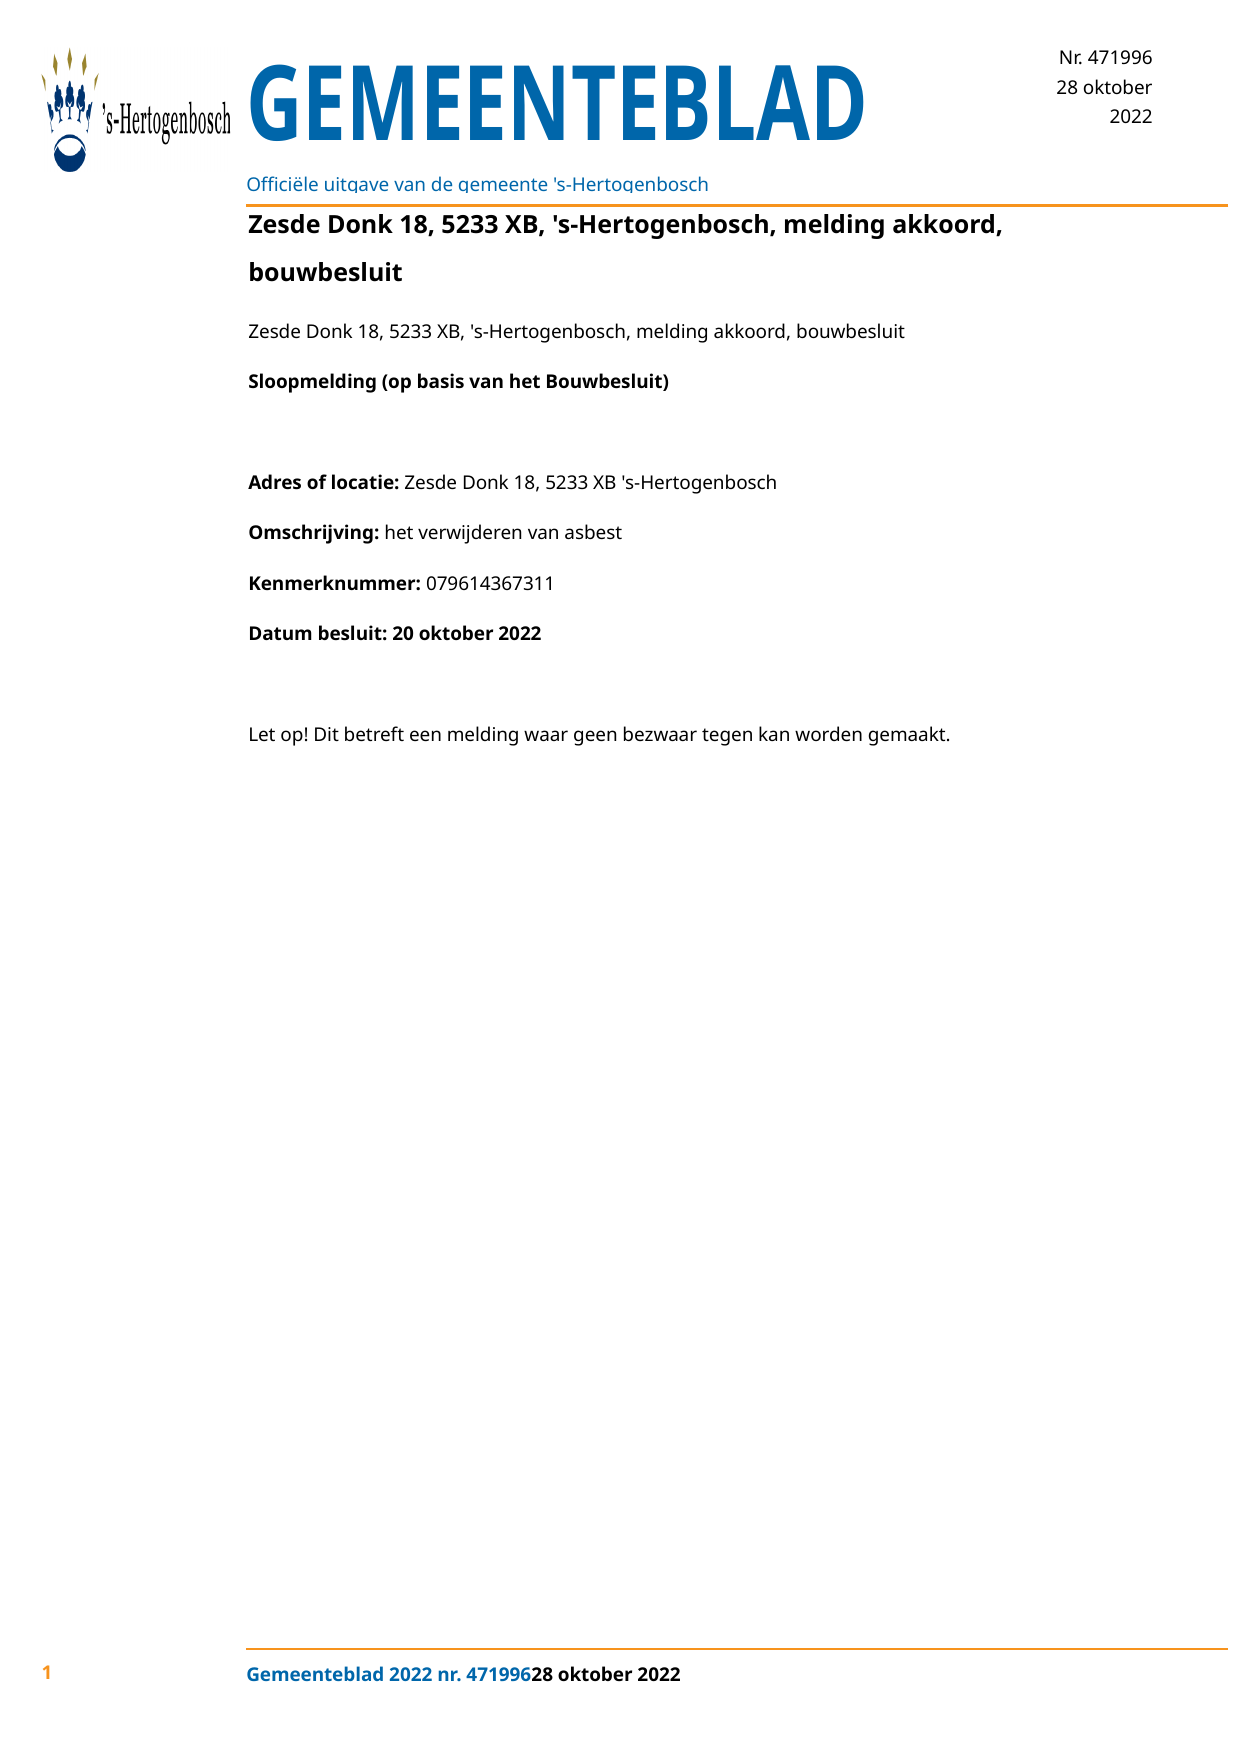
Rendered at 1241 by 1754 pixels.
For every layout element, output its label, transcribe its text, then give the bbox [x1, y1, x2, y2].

text Kenmerknummer: 079614367311 [248, 570, 1152, 596]
picture [41, 47, 231, 172]
text Zesde Donk 18, 5233 XB, 's-Hertogenbosch, melding akkoord, bouwbesluit [248, 318, 1152, 344]
text Omschrijving: het verwijderen van asbest [248, 519, 1152, 545]
text Let op! Dit betreft een melding waar geen bezwaar tegen kan worden gemaakt. [248, 721, 1152, 747]
text Adres of locatie: Zesde Donk 18, 5233 XB 's-Hertogenbosch [248, 469, 1152, 495]
text Zesde Donk 18, 5233 XB, 's-Hertogenbosch, melding akkoord, bouwbesluit [248, 207, 1152, 288]
text Datum besluit: 20 oktober 2022 [248, 620, 1152, 646]
text Sloopmelding (op basis van het Bouwbesluit) [248, 368, 1152, 394]
